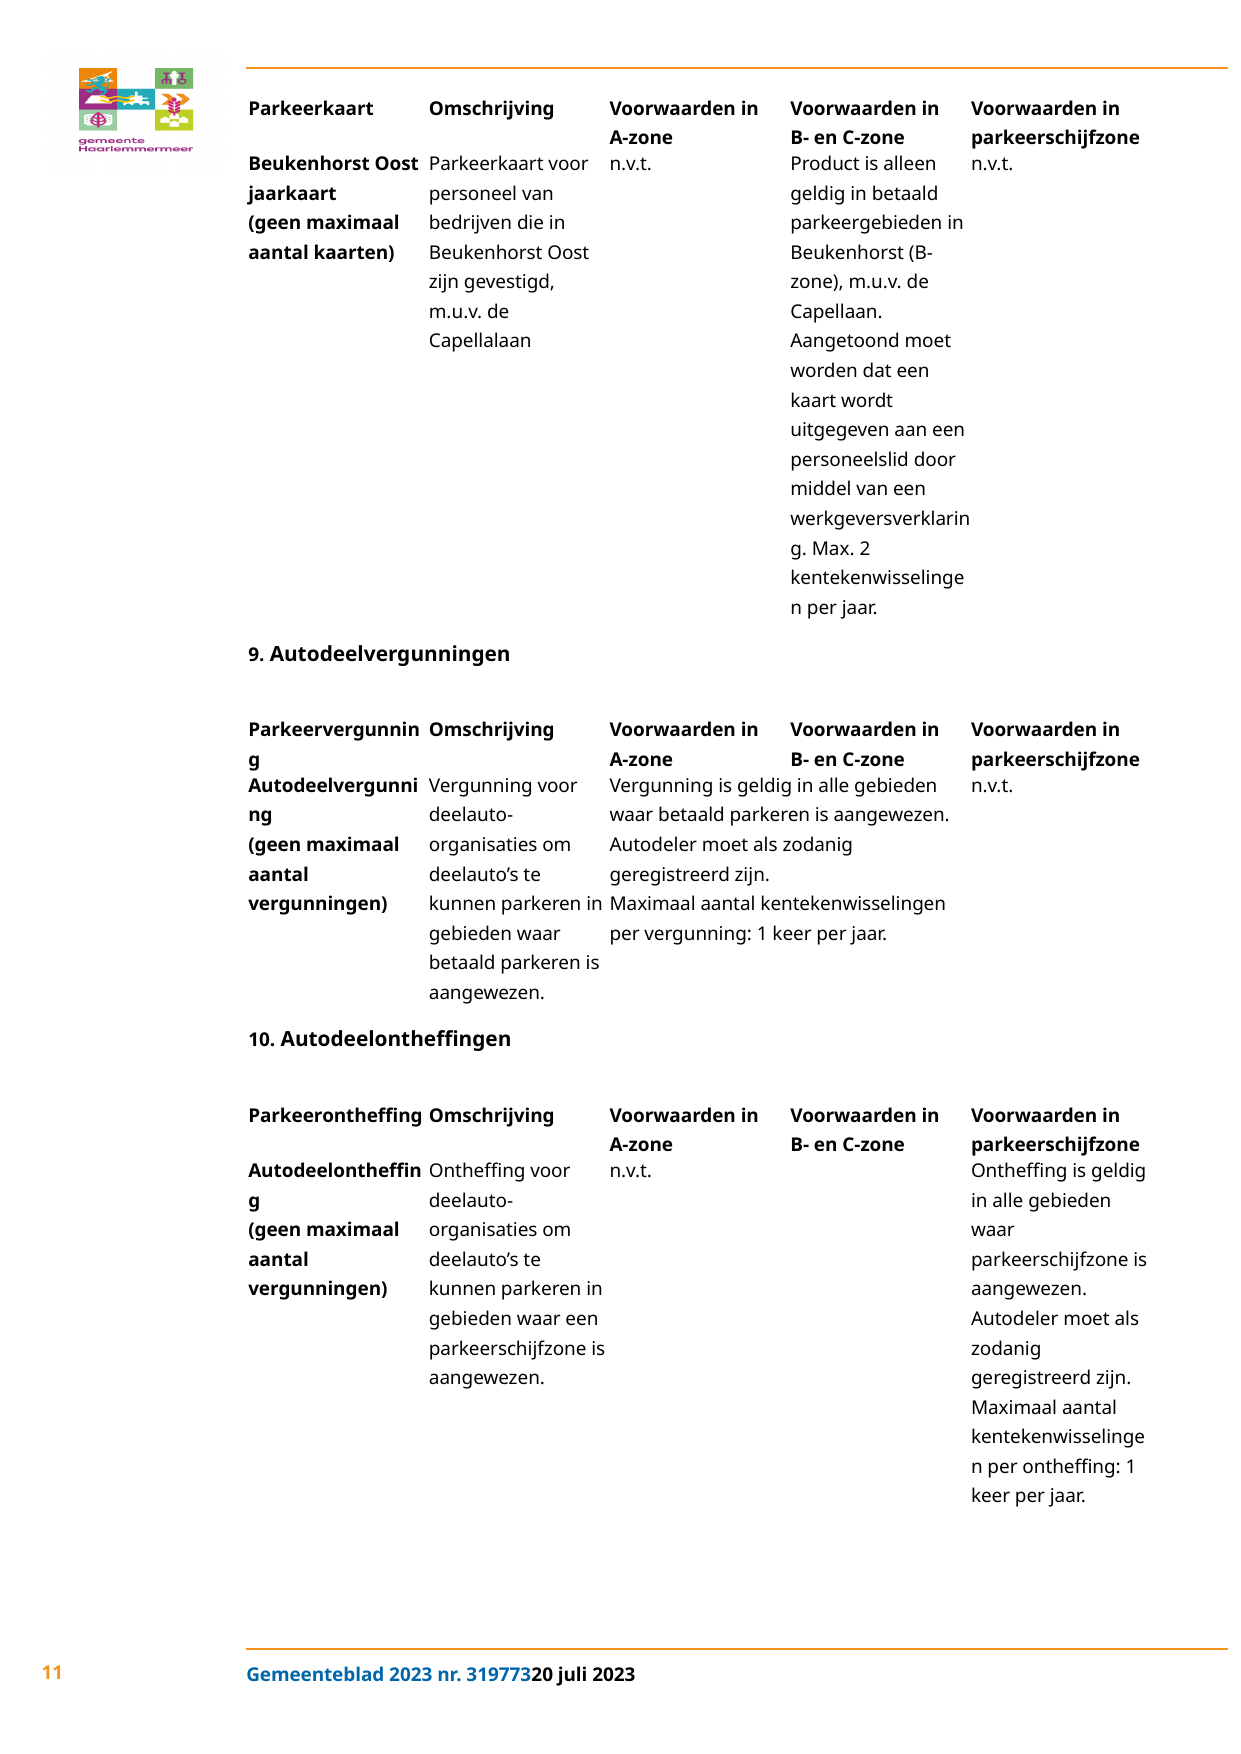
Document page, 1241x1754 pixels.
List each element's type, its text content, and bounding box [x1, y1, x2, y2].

table_cell n.v.t. [609, 150, 790, 619]
picture [41, 47, 231, 172]
table_cell n.v.t. [609, 1157, 971, 1508]
table_header Voorwaarden in B- en C-zone [790, 717, 971, 772]
table_cell n.v.t. [971, 772, 1152, 1005]
table_cell Vergunning is geldig in alle gebieden waar betaald parkeren is aangewezen. Autodeler moet als zodanig geregistreerd zijn. Maximaal aantal kentekenwisselingen per vergunning: 1 keer per jaar. [609, 772, 971, 1005]
table_header Voorwaarden in B- en C-zone [790, 95, 971, 150]
table_cell Product is alleen geldig in betaald parkeergebieden in Beukenhorst (B-zone), m.u.v. de Capellaan. Aangetoond moet worden dat een kaart wordt uitgegeven aan een personeelslid door middel van een werkgeversverklaring. Max. 2 kentekenwisselingen per jaar. [790, 150, 971, 619]
text 9. Autodeelvergunningen [248, 639, 1152, 667]
table_cell Autodeelontheffing (geen maximaal aantal vergunningen) [248, 1157, 429, 1508]
table_cell Vergunning voor deelauto-organisaties om deelauto’s te kunnen parkeren in gebieden waar betaald parkeren is aangewezen. [429, 772, 609, 1005]
table_cell n.v.t. [971, 150, 1152, 619]
text 10. Autodeelontheffingen [248, 1024, 1152, 1052]
table_cell Parkeerkaart voor personeel van bedrijven die in Beukenhorst Oost zijn gevestigd, m.u.v. de Capellalaan [429, 150, 609, 619]
table_header Voorwaarden in A-zone [609, 1102, 790, 1157]
table_cell Ontheffing voor deelauto-organisaties om deelauto’s te kunnen parkeren in gebieden waar een parkeerschijfzone is aangewezen. [429, 1157, 609, 1508]
table_cell Ontheffing is geldig in alle gebieden waar parkeerschijfzone is aangewezen. Autodeler moet als zodanig geregistreerd zijn. Maximaal aantal kentekenwisselingen per ontheffing: 1 keer per jaar. [971, 1157, 1152, 1508]
table_header Voorwaarden in parkeerschijfzone [971, 1102, 1152, 1157]
table_header Omschrijving [429, 95, 609, 150]
table_header Omschrijving [429, 717, 609, 772]
table_header Parkeervergunning [248, 717, 429, 772]
table_cell Beukenhorst Oost jaarkaart (geen maximaal aantal kaarten) [248, 150, 429, 619]
table_cell Autodeelvergunning (geen maximaal aantal vergunningen) [248, 772, 429, 1005]
table_header Omschrijving [429, 1102, 609, 1157]
table_header Parkeerontheffing [248, 1102, 429, 1157]
table_header Voorwaarden in A-zone [609, 717, 790, 772]
table_header Voorwaarden in A-zone [609, 95, 790, 150]
table_header Voorwaarden in parkeerschijfzone [971, 95, 1152, 150]
table_header Voorwaarden in B- en C-zone [790, 1102, 971, 1157]
table_header Parkeerkaart [248, 95, 429, 150]
table_header Voorwaarden in parkeerschijfzone [971, 717, 1152, 772]
